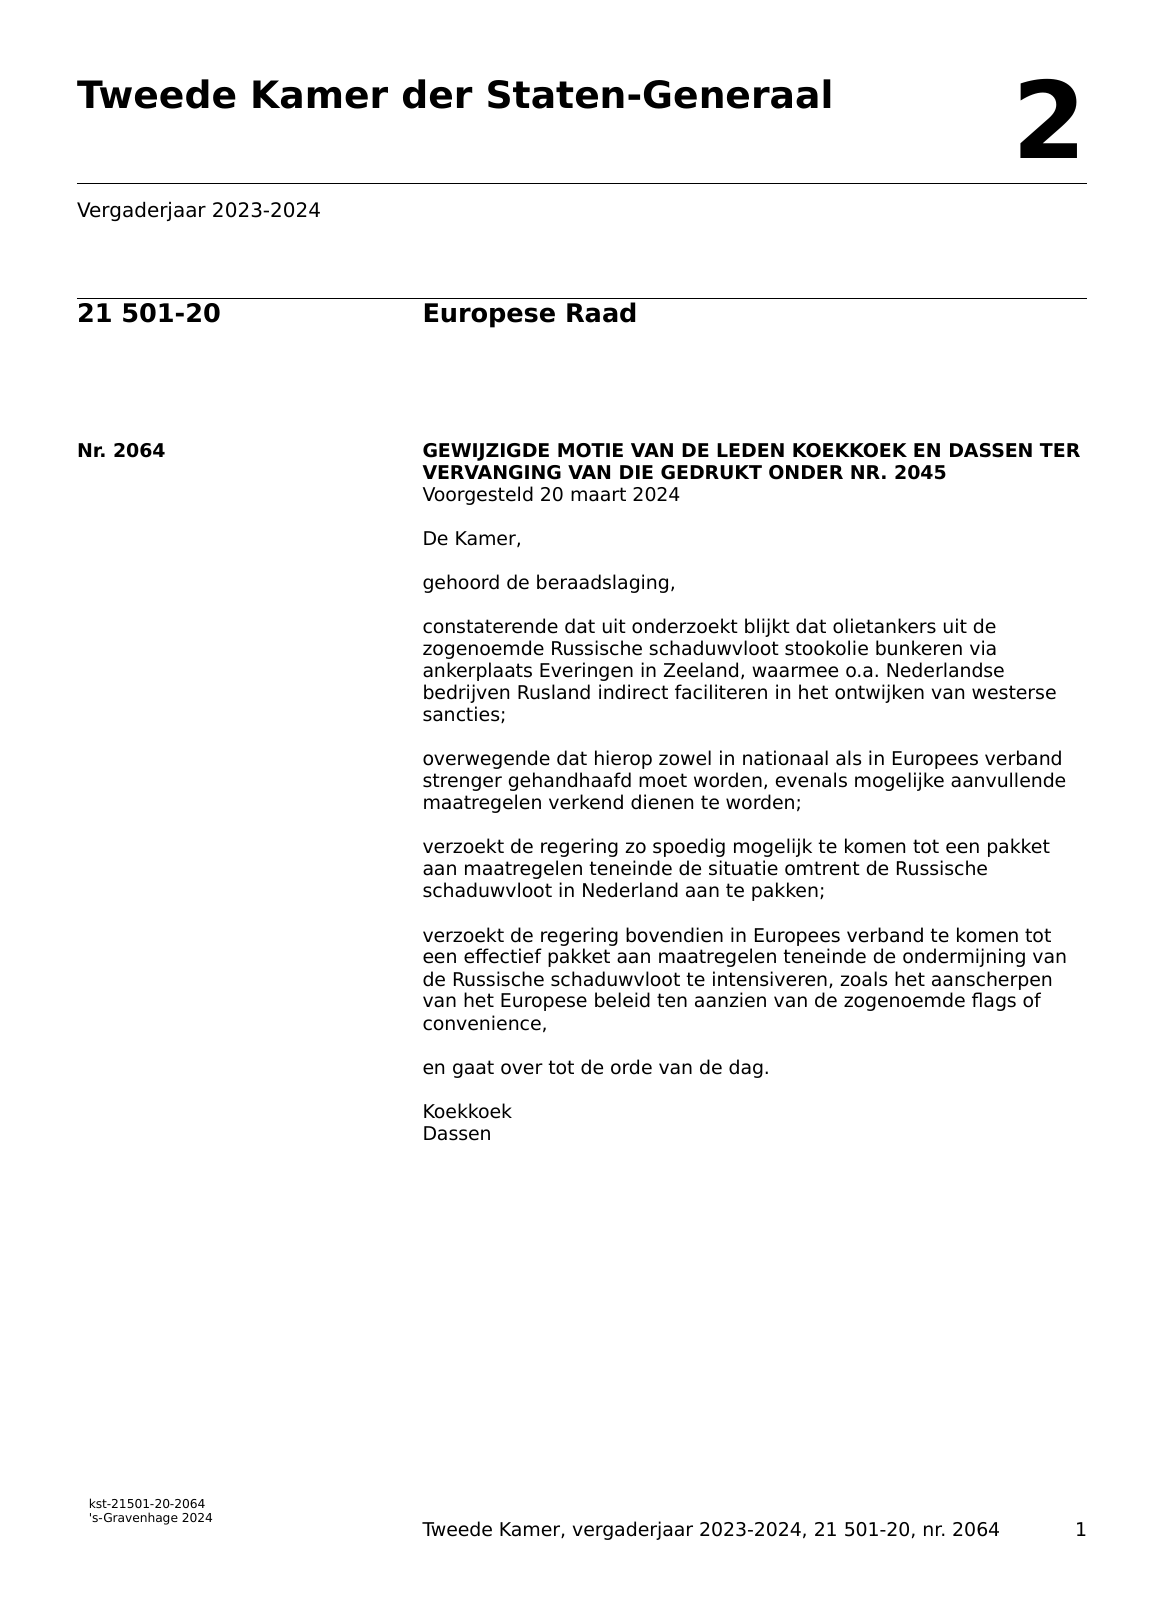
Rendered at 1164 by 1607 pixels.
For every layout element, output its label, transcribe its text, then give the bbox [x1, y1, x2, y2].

text De Kamer, [422, 528, 1087, 550]
text overwegende dat hierop zowel in nationaal als in Europees verband strenger gehandhaafd moet worden, evenals mogelijke aanvullende maatregelen verkend dienen te worden; [422, 748, 1087, 814]
text kst-21501-20-2064 [88, 1497, 323, 1511]
subtitle 21 501-20 Europese Raad [77, 299, 1087, 329]
text Dassen [422, 1123, 1087, 1145]
subtitle Nr. 2064 GEWIJZIGDE MOTIE VAN DE LEDEN KOEKKOEK EN DASSEN TER VERVANGING VAN DIE GEDRUKT ONDER NR. 2045 [77, 440, 1087, 484]
text constaterende dat uit onderzoekt blijkt dat olietankers uit de zogenoemde Russische schaduwvloot stookolie bunkeren via ankerplaats Everingen in Zeeland, waarmee o.a. Nederlandse bedrijven Rusland indirect faciliteren in het ontwijken van westerse sancties; [422, 616, 1087, 726]
table_header 2 [886, 59, 1087, 183]
text verzoekt de regering bovendien in Europees verband te komen tot een effectief pakket aan maatregelen teneinde de ondermijning van de Russische schaduwvloot te intensiveren, zoals het aanscherpen van het Europese beleid ten aanzien van de zogenoemde flags of convenience, [422, 924, 1087, 1034]
table_header Tweede Kamer der Staten-Generaal [77, 59, 886, 183]
text gehoord de beraadslaging, [422, 572, 1087, 594]
table_cell Vergaderjaar 2023-2024 [77, 184, 1087, 298]
text en gaat over tot de orde van de dag. [422, 1057, 1087, 1078]
text verzoekt de regering zo spoedig mogelijk te komen tot een pakket aan maatregelen teneinde de situatie omtrent de Russische schaduwvloot in Nederland aan te pakken; [422, 836, 1087, 902]
text 's-Gravenhage 2024 [88, 1511, 323, 1525]
text Voorgesteld 20 maart 2024 [422, 484, 1087, 506]
text Koekkoek [422, 1101, 1087, 1123]
